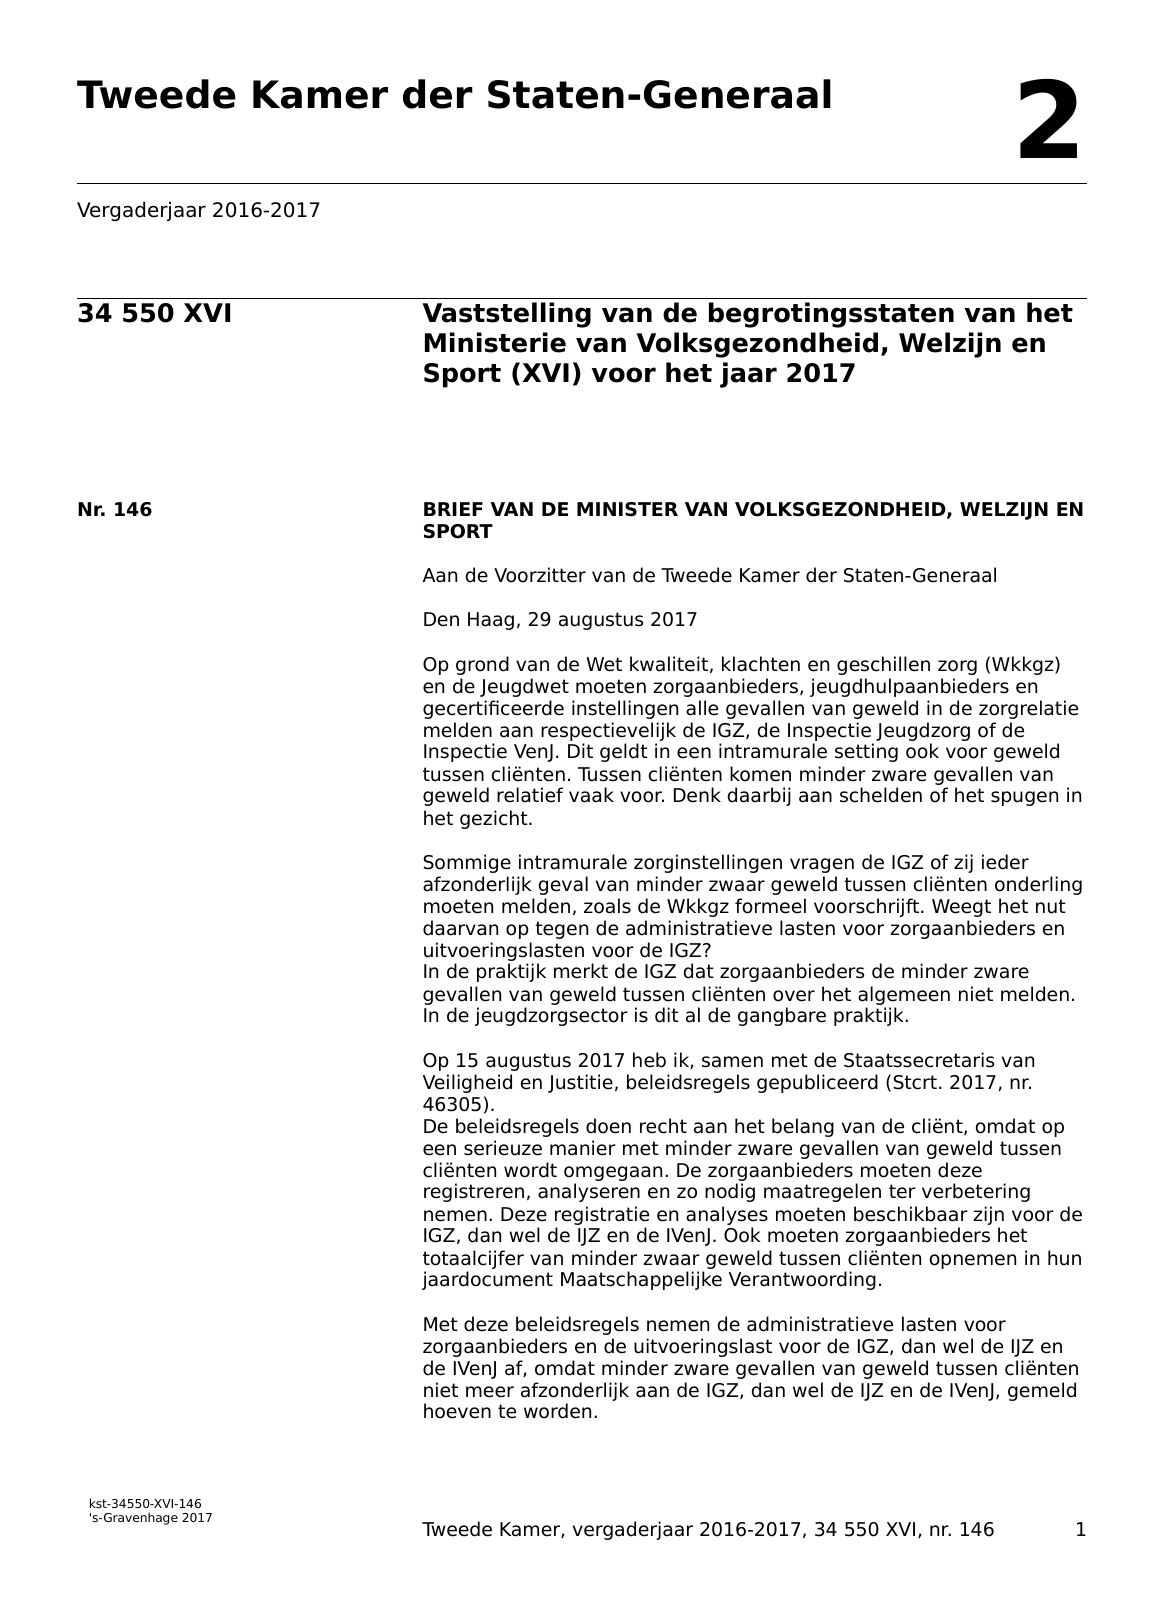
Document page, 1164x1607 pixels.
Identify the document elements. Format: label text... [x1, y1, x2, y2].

text 's-Gravenhage 2017 [88, 1511, 323, 1525]
text Aan de Voorzitter van de Tweede Kamer der Staten-Generaal [422, 565, 1087, 587]
table_header Tweede Kamer der Staten-Generaal [77, 59, 886, 183]
subtitle Nr. 146 BRIEF VAN DE MINISTER VAN VOLKSGEZONDHEID, WELZIJN EN SPORT [77, 499, 1087, 543]
text Den Haag, 29 augustus 2017 [422, 609, 1087, 631]
text De beleidsregels doen recht aan het belang van de cliënt, omdat op een serieuze manier met minder zware gevallen van geweld tussen cliënten wordt omgegaan. De zorgaanbieders moeten deze registreren, analyseren en zo nodig maatregelen ter verbetering nemen. Deze registratie en analyses moeten beschikbaar zijn voor de IGZ, dan wel de IJZ en de IVenJ. Ook moeten zorgaanbieders het totaalcijfer van minder zwaar geweld tussen cliënten opnemen in hun jaardocument Maatschappelijke Verantwoording. [422, 1116, 1087, 1291]
text In de praktijk merkt de IGZ dat zorgaanbieders de minder zware gevallen van geweld tussen cliënten over het algemeen niet melden. In de jeugdzorgsector is dit al de gangbare praktijk. [422, 961, 1087, 1027]
table_header 2 [886, 59, 1087, 183]
text Op grond van de Wet kwaliteit, klachten en geschillen zorg (Wkkgz) en de Jeugdwet moeten zorgaanbieders, jeugdhulpaanbieders en gecertificeerde instellingen alle gevallen van geweld in de zorgrelatie melden aan respectievelijk de IGZ, de Inspectie Jeugdzorg of de Inspectie VenJ. Dit geldt in een intramurale setting ook voor geweld tussen cliënten. Tussen cliënten komen minder zware gevallen van geweld relatief vaak voor. Denk daarbij aan schelden of het spugen in het gezicht. [422, 653, 1087, 829]
text kst-34550-XVI-146 [88, 1497, 323, 1511]
text Op 15 augustus 2017 heb ik, samen met de Staatssecretaris van Veiligheid en Justitie, beleidsregels gepubliceerd (Stcrt. 2017, nr. 46305). [422, 1049, 1087, 1116]
text Sommige intramurale zorginstellingen vragen de IGZ of zij ieder afzonderlijk geval van minder zwaar geweld tussen cliënten onderling moeten melden, zoals de Wkkgz formeel voorschrijft. Weegt het nut daarvan op tegen de administratieve lasten voor zorgaanbieders en uitvoeringslasten voor de IGZ? [422, 852, 1087, 961]
table_cell Vergaderjaar 2016-2017 [77, 184, 1087, 298]
subtitle 34 550 XVI Vaststelling van de begrotingsstaten van het Ministerie van Volksgezondheid, Welzijn en Sport (XVI) voor het jaar 2017 [77, 299, 1087, 388]
text Met deze beleidsregels nemen de administratieve lasten voor zorgaanbieders en de uitvoeringslast voor de IGZ, dan wel de IJZ en de IVenJ af, omdat minder zware gevallen van geweld tussen cliënten niet meer afzonderlijk aan de IGZ, dan wel de IJZ en de IVenJ, gemeld hoeven te worden. [422, 1313, 1087, 1423]
